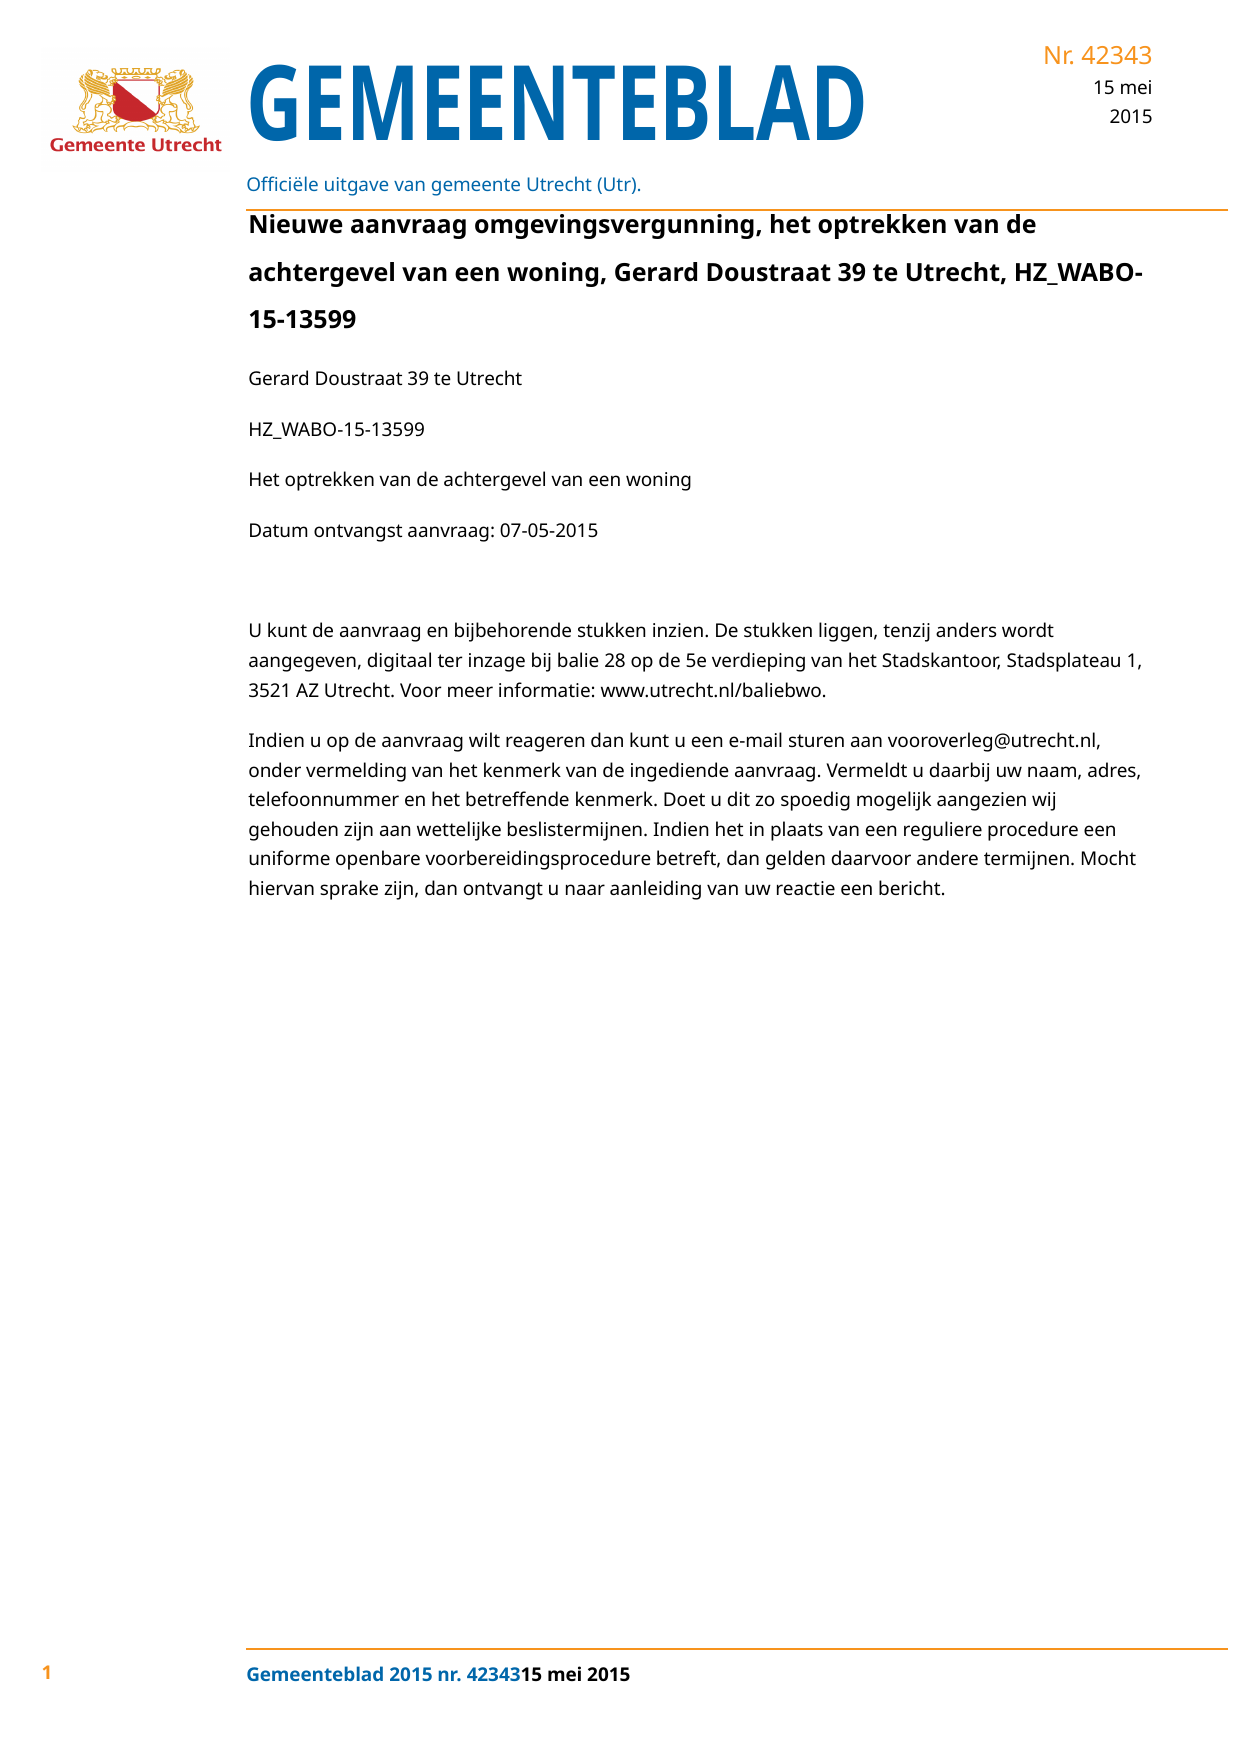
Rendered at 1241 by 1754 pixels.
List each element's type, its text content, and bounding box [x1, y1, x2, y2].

text Gerard Doustraat 39 te Utrecht [248, 366, 1152, 391]
text U kunt de aanvraag en bijbehorende stukken inzien. De stukken liggen, tenzij anders wordt aangegeven, digitaal ter inzage bij balie 28 op de 5e verdieping van het Stadskantoor, Stadsplateau 1, 3521 AZ Utrecht. Voor meer informatie: www.utrecht.nl/baliebwo. [248, 618, 1152, 702]
text Nieuwe aanvraag omgevingsvergunning, het optrekken van de achtergevel van een woning, Gerard Doustraat 39 te Utrecht, HZ_WABO-15-13599 [248, 211, 1152, 336]
text Datum ontvangst aanvraag: 07-05-2015 [248, 517, 1152, 542]
picture [41, 47, 231, 172]
text HZ_WABO-15-13599 [248, 416, 1152, 442]
text Het optrekken van de achtergevel van een woning [248, 466, 1152, 492]
text Indien u op de aanvraag wilt reageren dan kunt u een e-mail sturen aan vooroverleg@utrecht.nl, onder vermelding van het kenmerk van de ingediende aanvraag. Vermeldt u daarbij uw naam, adres, telefoonnummer en het betreffende kenmerk. Doet u dit zo spoedig mogelijk aangezien wij gehouden zijn aan wettelijke beslistermijnen. Indien het in plaats van een reguliere procedure een uniforme openbare voorbereidingsprocedure betreft, dan gelden daarvoor andere termijnen. Mocht hiervan sprake zijn, dan ontvangt u naar aanleiding van uw reactie een bericht. [248, 727, 1152, 901]
